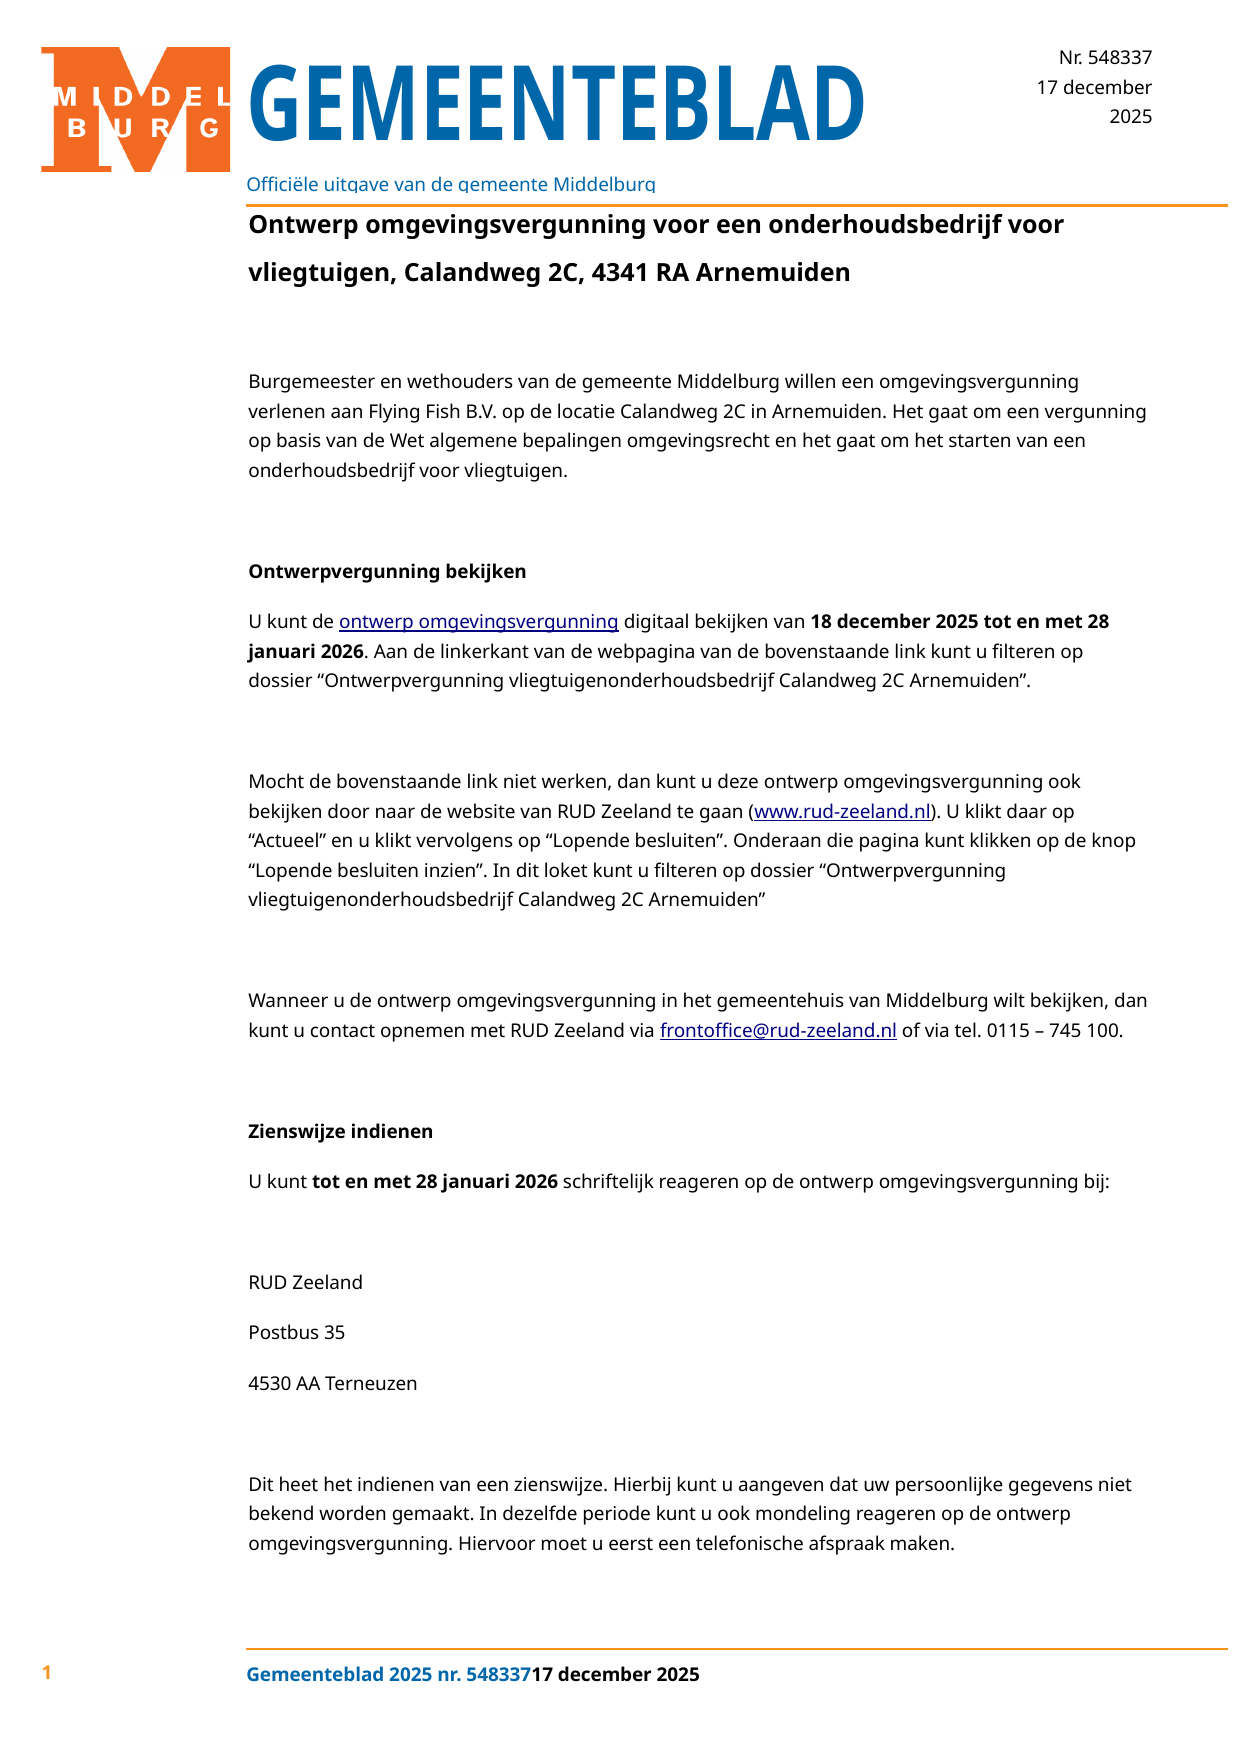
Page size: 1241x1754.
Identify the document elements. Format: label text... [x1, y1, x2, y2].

text U kunt de ontwerp omgevingsvergunning digitaal bekijken van 18 december 2025 tot en met 28 januari 2026. Aan de linkerkant van de webpagina van de bovenstaande link kunt u filteren op dossier “Ontwerpvergunning vliegtuigenonderhoudsbedrijf Calandweg 2C Arnemuiden”. [248, 608, 1152, 693]
text Mocht de bovenstaande link niet werken, dan kunt u deze ontwerp omgevingsvergunning ook bekijken door naar de website van RUD Zeeland te gaan (www.rud-zeeland.nl). U klikt daar op “Actueel” en u klikt vervolgens op “Lopende besluiten”. Onderaan die pagina kunt klikken op de knop “Lopende besluiten inzien”. In dit loket kunt u filteren op dossier “Ontwerpvergunning vliegtuigenonderhoudsbedrijf Calandweg 2C Arnemuiden” [248, 768, 1152, 912]
text 4530 AA Terneuzen [248, 1370, 1152, 1396]
text Zienswijze indienen [248, 1118, 1152, 1144]
text Ontwerp omgevingsvergunning voor een onderhoudsbedrijf voor vliegtuigen, Calandweg 2C, 4341 RA Arnemuiden [248, 207, 1152, 288]
text U kunt tot en met 28 januari 2026 schriftelijk reageren op de ontwerp omgevingsvergunning bij: [248, 1168, 1152, 1194]
text RUD Zeeland [248, 1269, 1152, 1295]
text Dit heet het indienen van een zienswijze. Hierbij kunt u aangeven dat uw persoonlijke gegevens niet bekend worden gemaakt. In dezelfde periode kunt u ook mondeling reageren op de ontwerp omgevingsvergunning. Hiervoor moet u eerst een telefonische afspraak maken. [248, 1471, 1152, 1556]
text Ontwerpvergunning bekijken [248, 558, 1152, 584]
text Burgemeester en wethouders van de gemeente Middelburg willen een omgevingsvergunning verlenen aan Flying Fish B.V. op de locatie Calandweg 2C in Arnemuiden. Het gaat om een vergunning op basis van de Wet algemene bepalingen omgevingsrecht en het gaat om het starten van een onderhoudsbedrijf voor vliegtuigen. [248, 368, 1152, 483]
text Postbus 35 [248, 1319, 1152, 1345]
picture [41, 47, 231, 172]
text Wanneer u de ontwerp omgevingsvergunning in het gemeentehuis van Middelburg wilt bekijken, dan kunt u contact opnemen met RUD Zeeland via frontoffice@rud-zeeland.nl of via tel. 0115 – 745 100. [248, 987, 1152, 1043]
